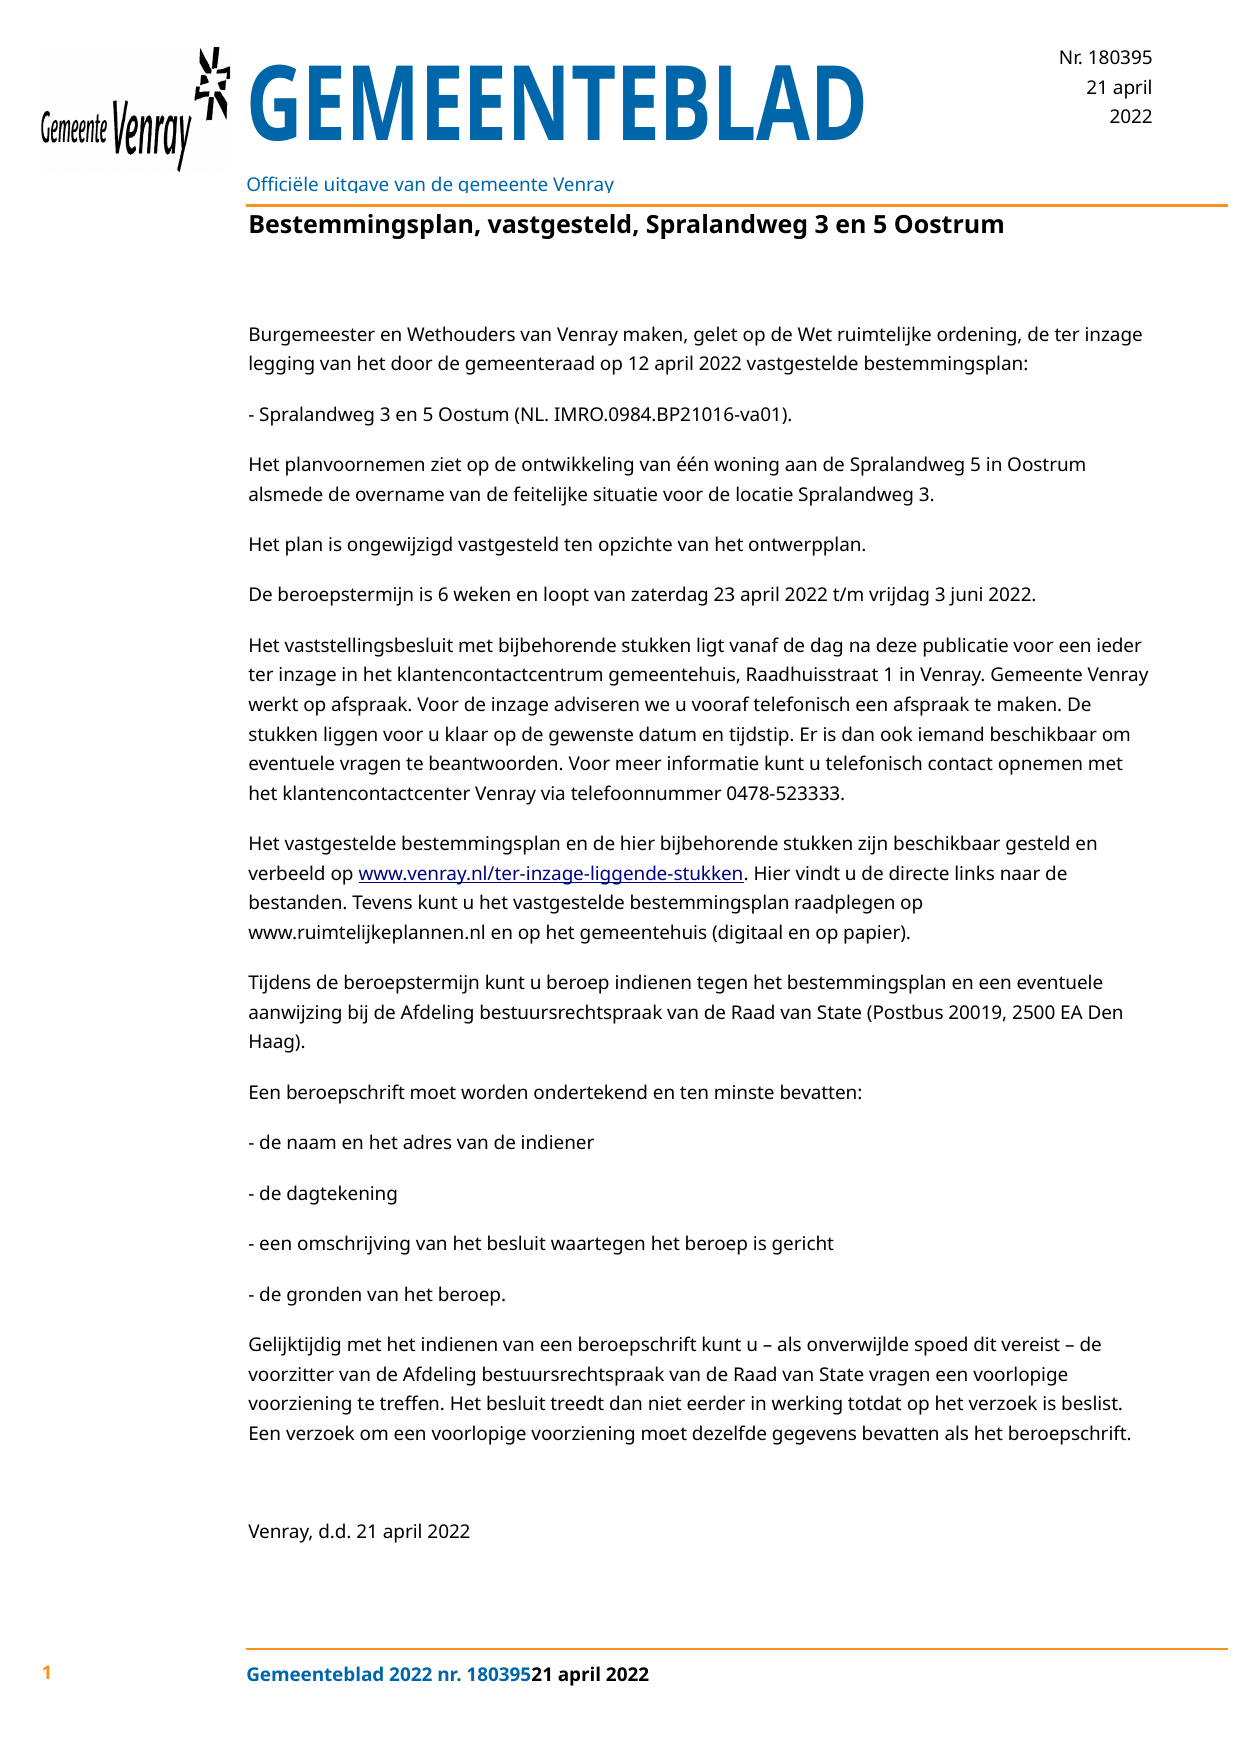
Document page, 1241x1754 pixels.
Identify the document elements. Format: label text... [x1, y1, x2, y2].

text - Spralandweg 3 en 5 Oostum (NL. IMRO.0984.BP21016-va01). [248, 401, 1152, 426]
text De beroepstermijn is 6 weken en loopt van zaterdag 23 april 2022 t/m vrijdag 3 juni 2022. [248, 582, 1152, 607]
text Burgemeester en Wethouders van Venray maken, gelet op de Wet ruimtelijke ordening, de ter inzage legging van het door de gemeenteraad op 12 april 2022 vastgestelde bestemmingsplan: [248, 321, 1152, 376]
text - een omschrijving van het besluit waartegen het beroep is gericht [248, 1230, 1152, 1256]
picture [41, 47, 231, 172]
text Het vaststellingsbesluit met bijbehorende stukken ligt vanaf de dag na deze publicatie voor een ieder ter inzage in het klantencontactcentrum gemeentehuis, Raadhuisstraat 1 in Venray. Gemeente Venray werkt op afspraak. Voor de inzage adviseren we u vooraf telefonisch een afspraak te maken. De stukken liggen voor u klaar op de gewenste datum en tijdstip. Er is dan ook iemand beschikbaar om eventuele vragen te beantwoorden. Voor meer informatie kunt u telefonisch contact opnemen met het klantencontactcenter Venray via telefoonnummer 0478-523333. [248, 632, 1152, 806]
text - de dagtekening [248, 1180, 1152, 1206]
text Het planvoornemen ziet op de ontwikkeling van één woning aan de Spralandweg 5 in Oostrum alsmede de overname van de feitelijke situatie voor de locatie Spralandweg 3. [248, 451, 1152, 506]
text Venray, d.d. 21 april 2022 [248, 1518, 1152, 1544]
text Het vastgestelde bestemmingsplan en de hier bijbehorende stukken zijn beschikbaar gesteld en verbeeld op www.venray.nl/ter-inzage-liggende-stukken. Hier vindt u de directe links naar de bestanden. Tevens kunt u het vastgestelde bestemmingsplan raadplegen op www.ruimtelijkeplannen.nl en op het gemeentehuis (digitaal en op papier). [248, 830, 1152, 945]
text - de gronden van het beroep. [248, 1281, 1152, 1306]
text Een beroepschrift moet worden ondertekend en ten minste bevatten: [248, 1079, 1152, 1105]
text Het plan is ongewijzigd vastgesteld ten opzichte van het ontwerpplan. [248, 531, 1152, 557]
text Tijdens de beroepstermijn kunt u beroep indienen tegen het bestemmingsplan en een eventuele aanwijzing bij de Afdeling bestuursrechtspraak van de Raad van State (Postbus 20019, 2500 EA Den Haag). [248, 969, 1152, 1054]
text - de naam en het adres van de indiener [248, 1129, 1152, 1155]
text Gelijktijdig met het indienen van een beroepschrift kunt u – als onverwijlde spoed dit vereist – de voorzitter van de Afdeling bestuursrechtspraak van de Raad van State vragen een voorlopige voorziening te treffen. Het besluit treedt dan niet eerder in werking totdat op het verzoek is beslist. Een verzoek om een voorlopige voorziening moet dezelfde gegevens bevatten als het beroepschrift. [248, 1331, 1152, 1446]
text Bestemmingsplan, vastgesteld, Spralandweg 3 en 5 Oostrum [248, 207, 1152, 241]
